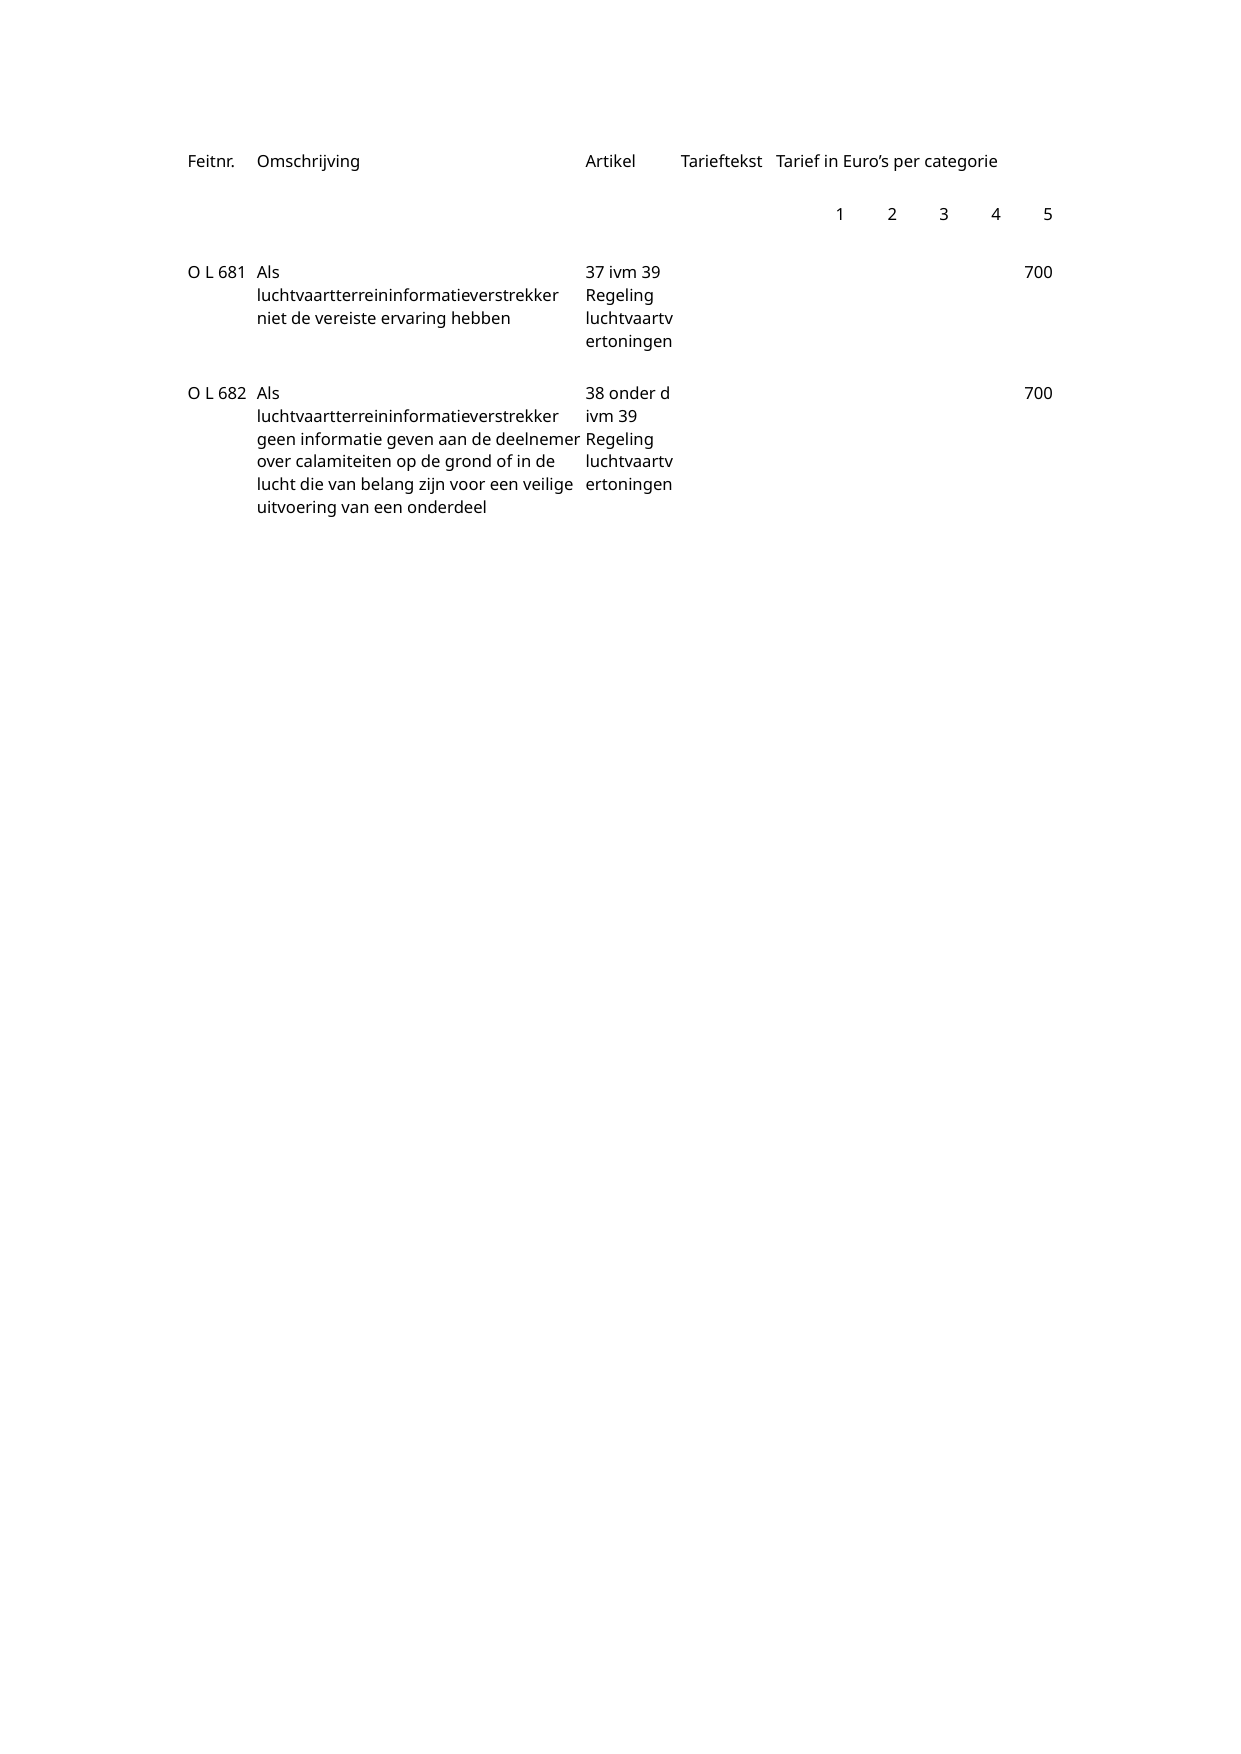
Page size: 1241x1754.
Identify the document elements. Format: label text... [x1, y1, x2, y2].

table_cell O [188, 261, 205, 382]
table_cell 4 [949, 203, 1001, 261]
table_cell [845, 261, 897, 382]
table_cell 38 onder d ivm 39 Regeling luchtvaartvertoningen [585, 382, 681, 548]
table_header Artikel [585, 150, 681, 203]
table_cell [949, 382, 1001, 548]
table_cell 700 [1001, 382, 1053, 548]
table_cell [585, 203, 681, 261]
table_cell 1 [776, 203, 845, 261]
table_header Tarieftekst [681, 150, 776, 203]
table_cell [188, 203, 205, 261]
table_cell [681, 261, 776, 382]
table_cell 700 [1001, 261, 1053, 382]
table_cell [845, 382, 897, 548]
table_cell O [188, 382, 205, 548]
table_cell [257, 203, 585, 261]
table_cell [681, 203, 776, 261]
table_cell [897, 382, 949, 548]
table_cell L 682 [205, 382, 257, 548]
table_header Tarief in Euro’s per categorie [776, 150, 1053, 203]
table_cell 2 [845, 203, 897, 261]
table_cell 37 ivm 39 Regeling luchtvaartvertoningen [585, 261, 681, 382]
table_cell [776, 261, 845, 382]
table_cell [681, 382, 776, 548]
table_cell Als luchtvaartterreininformatieverstrekker geen informatie geven aan de deelnemer over calamiteiten op de grond of in de lucht die van belang zijn voor een veilige uitvoering van een onderdeel [257, 382, 585, 548]
table_cell L 681 [205, 261, 257, 382]
table_header Omschrijving [257, 150, 585, 203]
table_cell [897, 261, 949, 382]
table_cell [949, 261, 1001, 382]
table_cell 5 [1001, 203, 1053, 261]
table_cell Als luchtvaartterreininformatieverstrekker niet de vereiste ervaring hebben [257, 261, 585, 382]
table_cell [205, 203, 257, 261]
table_header Feitnr. [188, 150, 257, 203]
table_cell 3 [897, 203, 949, 261]
table_cell [776, 382, 845, 548]
